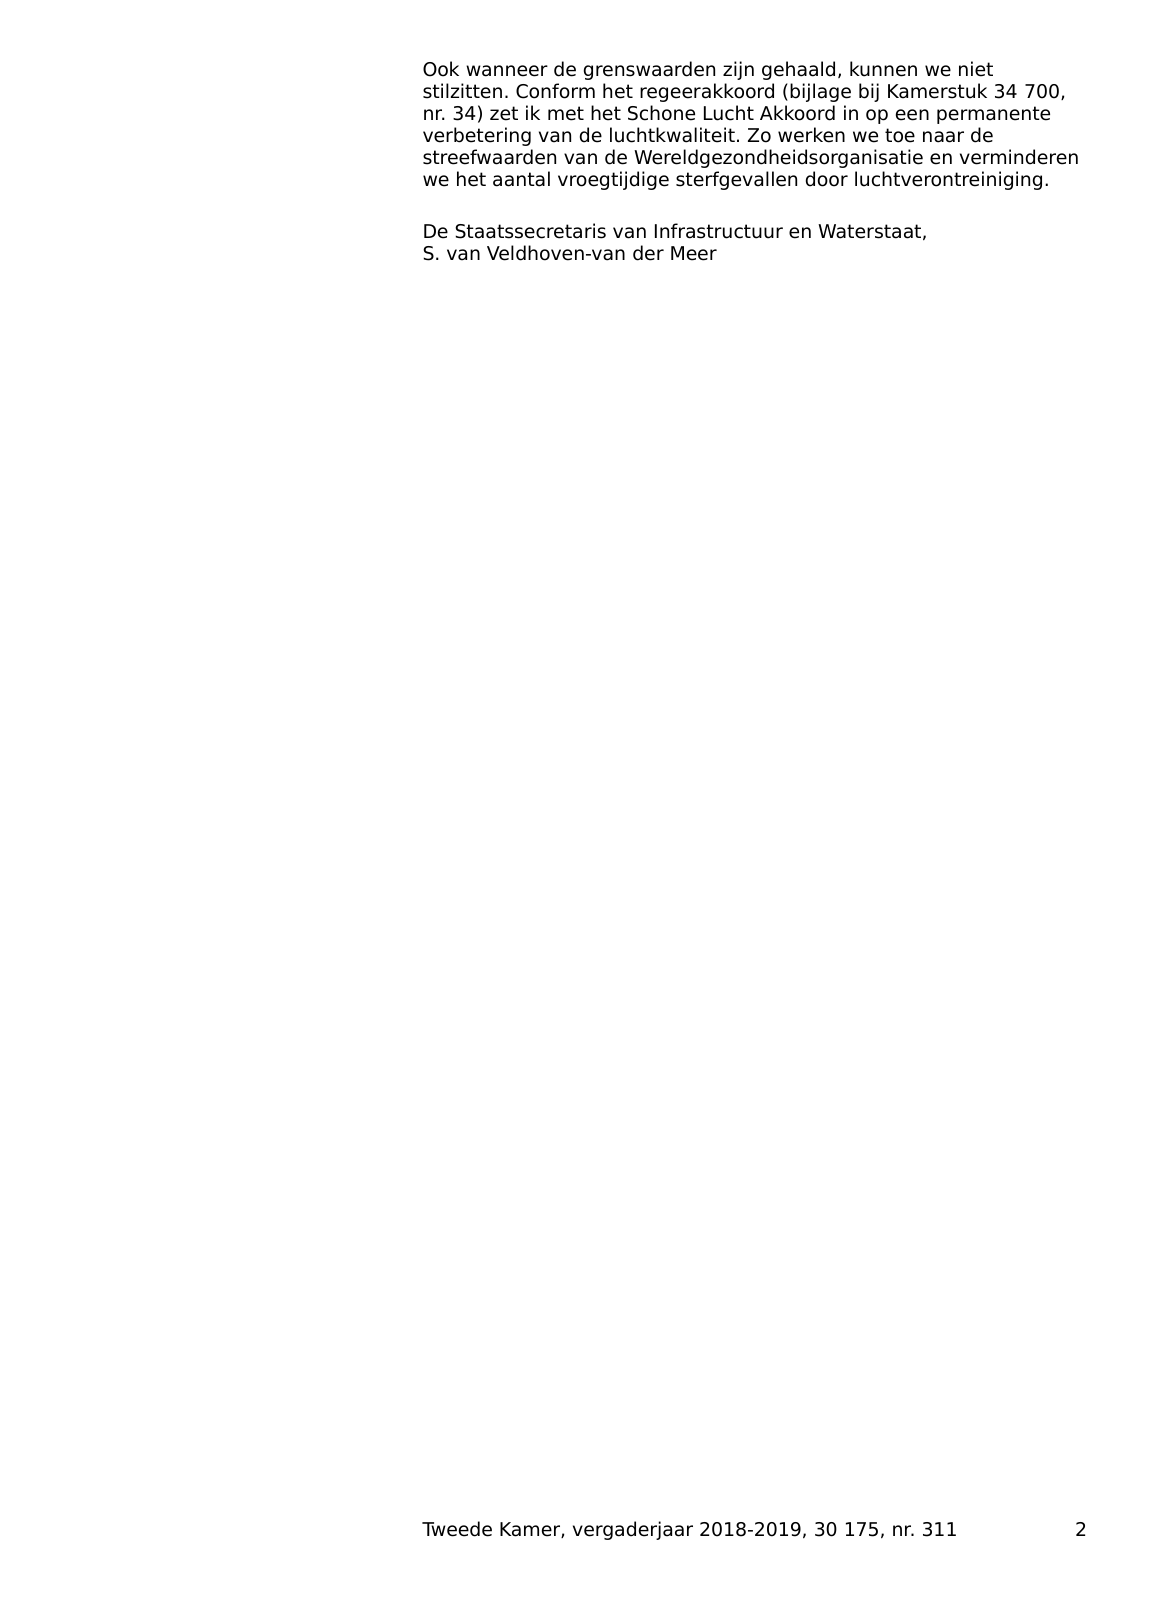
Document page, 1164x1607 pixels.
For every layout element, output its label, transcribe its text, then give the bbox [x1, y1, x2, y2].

text Ook wanneer de grenswaarden zijn gehaald, kunnen we niet stilzitten. Conform het regeerakkoord (bijlage bij Kamerstuk 34 700, nr. 34) zet ik met het Schone Lucht Akkoord in op een permanente verbetering van de luchtkwaliteit. Zo werken we toe naar de streefwaarden van de Wereldgezondheidsorganisatie en verminderen we het aantal vroegtijdige sterfgevallen door luchtverontreiniging. [422, 59, 1087, 191]
text De Staatssecretaris van Infrastructuur en Waterstaat, S. van Veldhoven-van der Meer [422, 221, 1087, 265]
